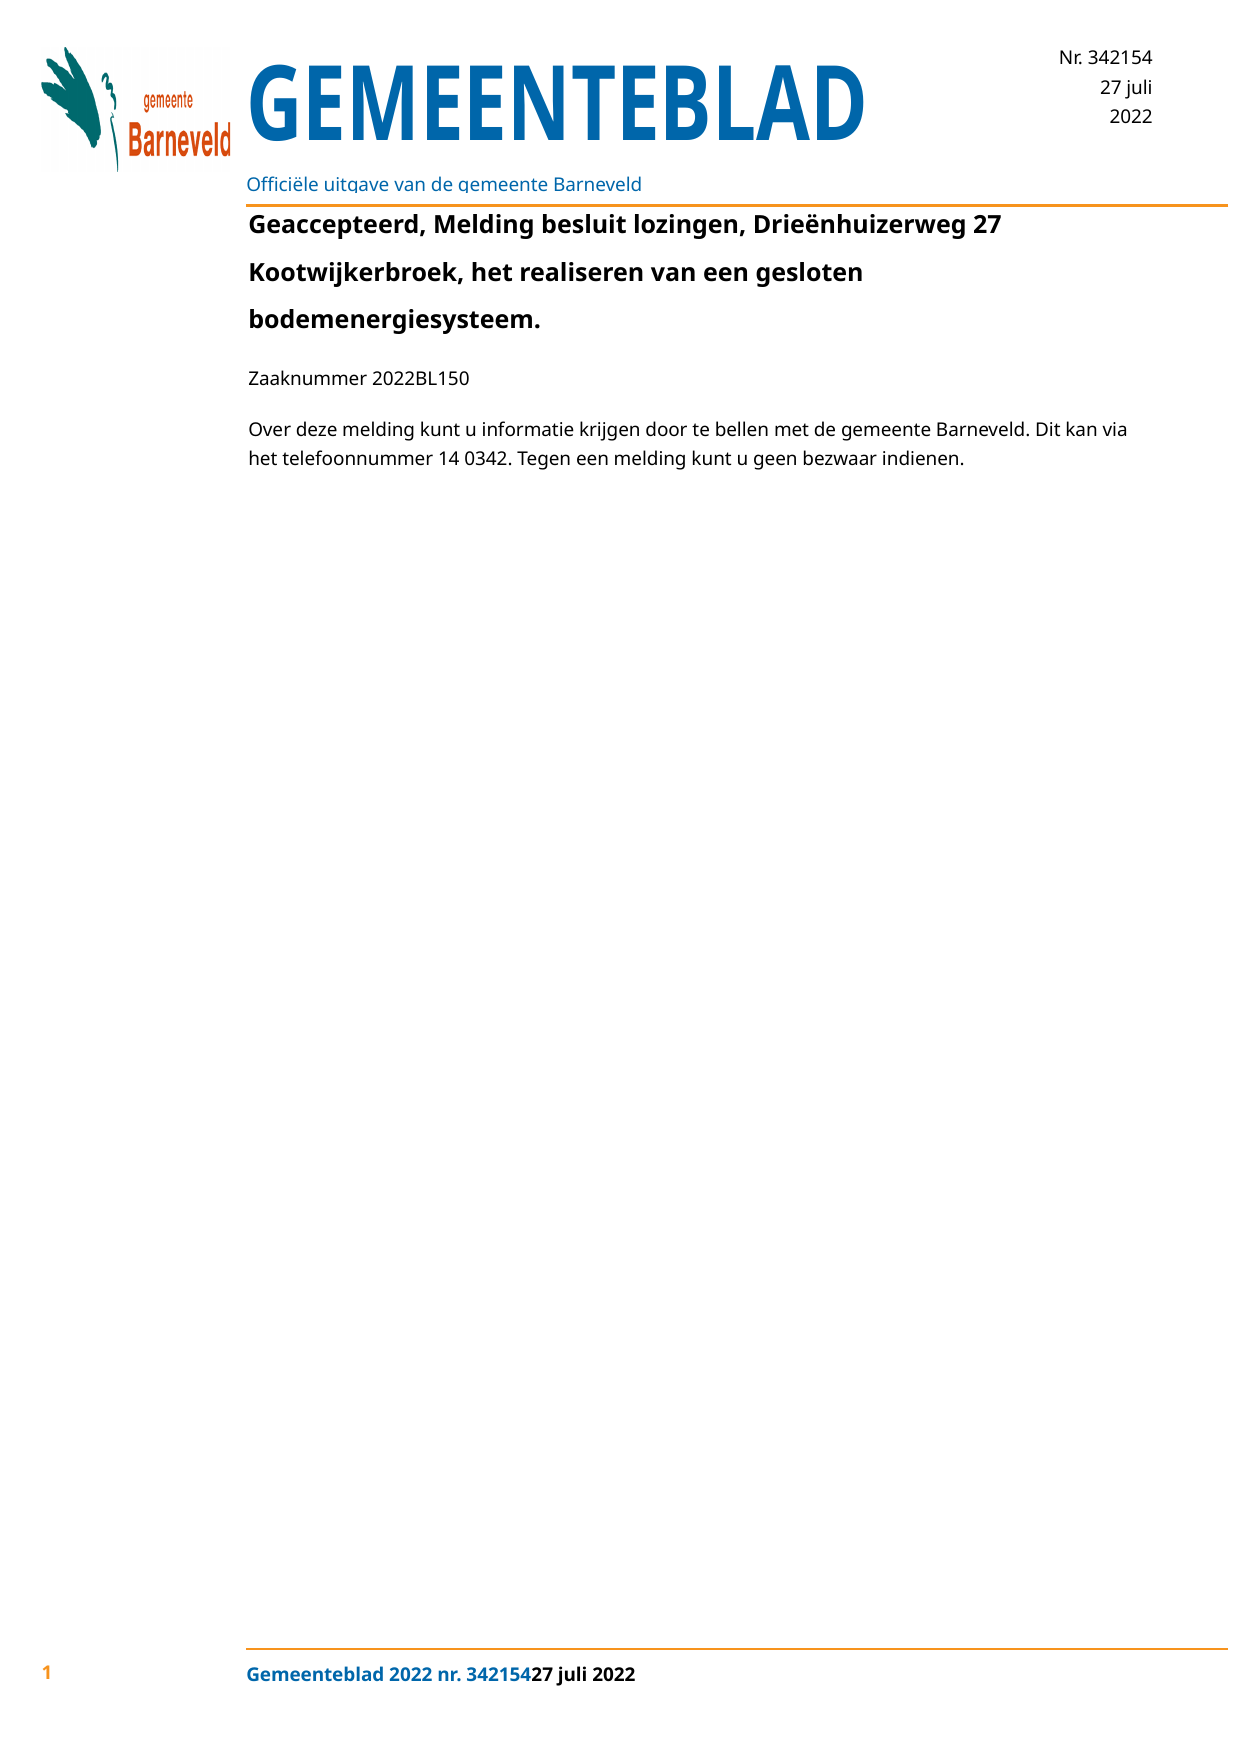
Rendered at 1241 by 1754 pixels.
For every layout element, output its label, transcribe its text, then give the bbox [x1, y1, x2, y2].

text Over deze melding kunt u informatie krijgen door te bellen met de gemeente Barneveld. Dit kan via het telefoonnummer 14 0342. Tegen een melding kunt u geen bezwaar indienen. [248, 416, 1152, 471]
text Zaaknummer 2022BL150 [248, 366, 1152, 391]
picture [41, 47, 231, 172]
text Geaccepteerd, Melding besluit lozingen, Drieënhuizerweg 27 Kootwijkerbroek, het realiseren van een gesloten bodemenergiesysteem. [248, 207, 1152, 336]
